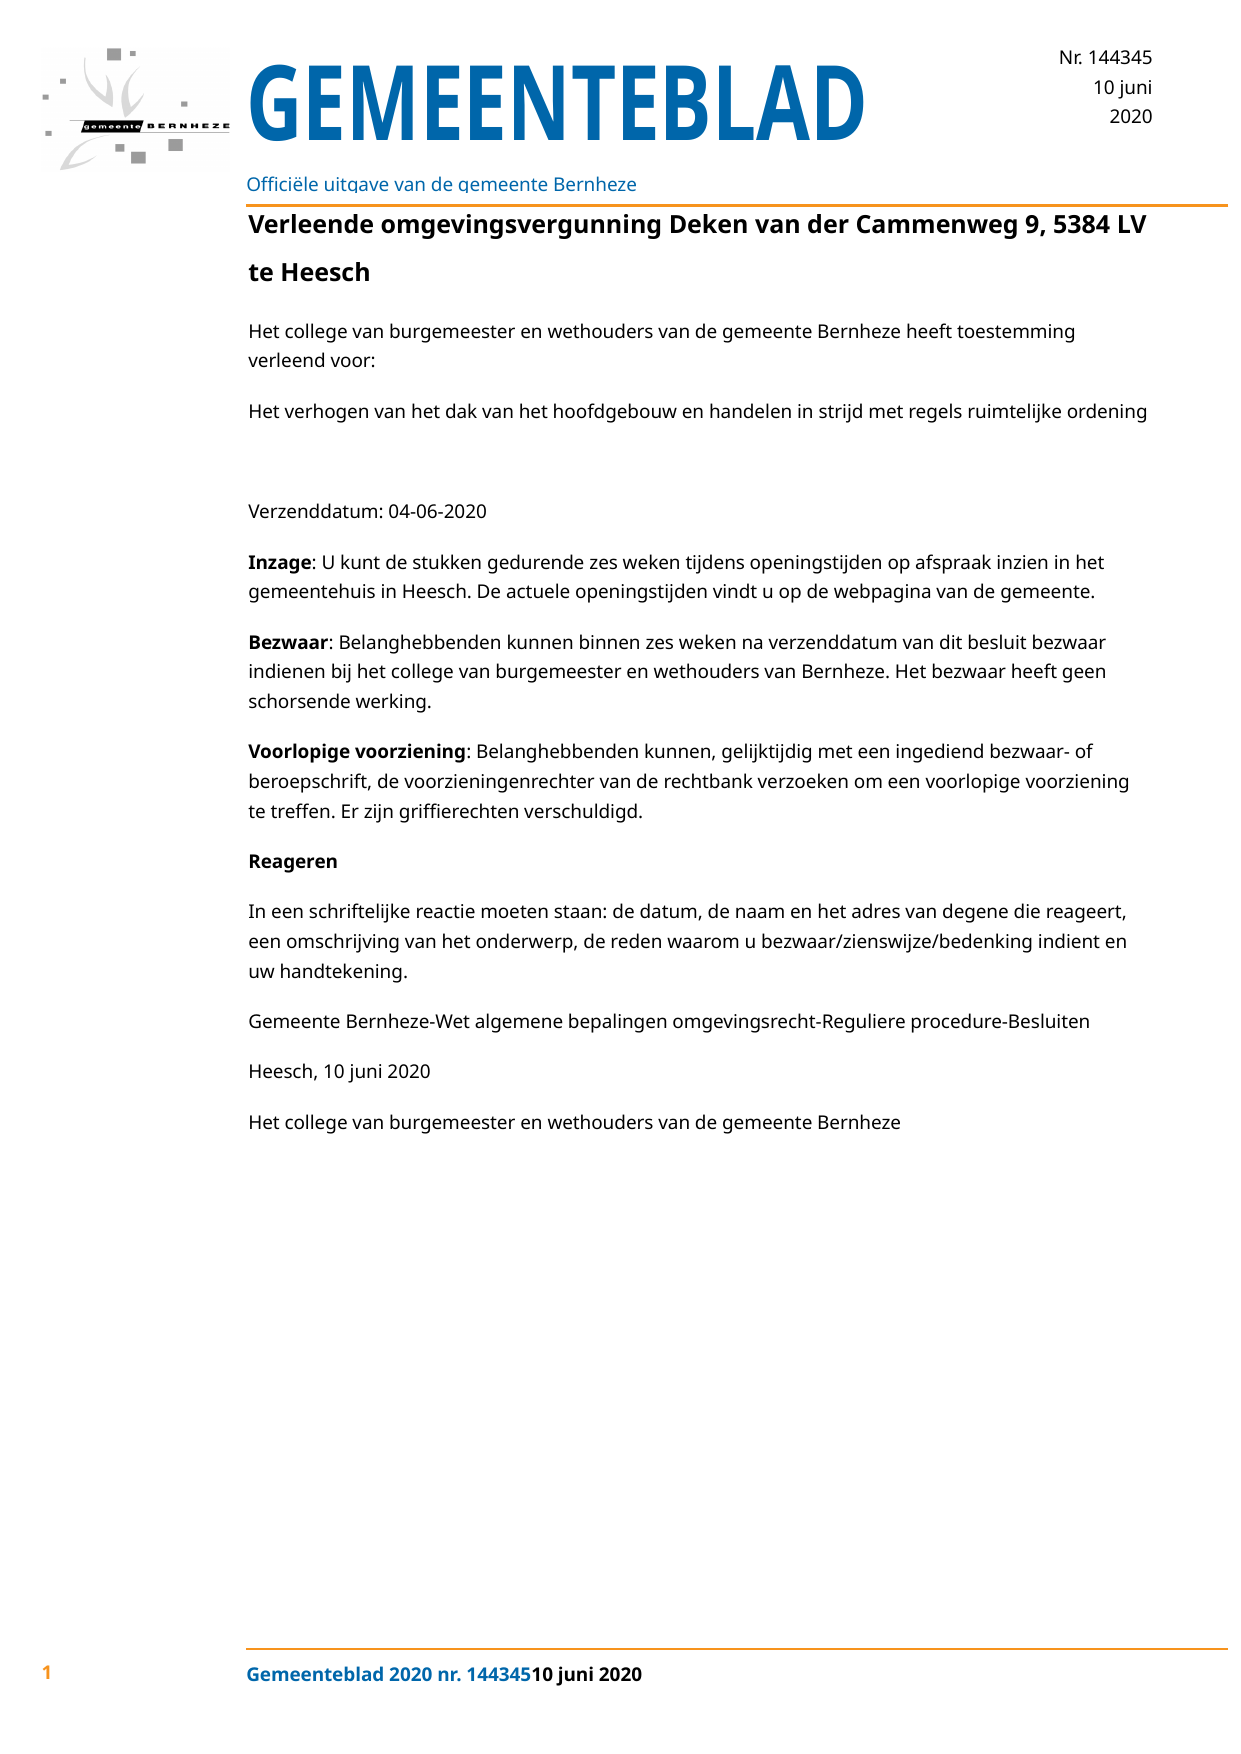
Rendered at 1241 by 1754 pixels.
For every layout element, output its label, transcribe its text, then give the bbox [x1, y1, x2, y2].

text Het college van burgemeester en wethouders van de gemeente Bernheze heeft toestemming verleend voor: [248, 318, 1152, 373]
text Het college van burgemeester en wethouders van de gemeente Bernheze [248, 1109, 1152, 1135]
text Het verhogen van het dak van het hoofdgebouw en handelen in strijd met regels ruimtelijke ordening [248, 398, 1152, 424]
text Reageren [248, 848, 1152, 874]
text Verleende omgevingsvergunning Deken van der Cammenweg 9, 5384 LV te Heesch [248, 207, 1152, 288]
text Inzage: U kunt de stukken gedurende zes weken tijdens openingstijden op afspraak inzien in het gemeentehuis in Heesch. De actuele openingstijden vindt u op de webpagina van de gemeente. [248, 549, 1152, 604]
text Bezwaar: Belanghebbenden kunnen binnen zes weken na verzenddatum van dit besluit bezwaar indienen bij het college van burgemeester en wethouders van Bernheze. Het bezwaar heeft geen schorsende werking. [248, 629, 1152, 714]
text Voorlopige voorziening: Belanghebbenden kunnen, gelijktijdig met een ingediend bezwaar- of beroepschrift, de voorzieningenrechter van de rechtbank verzoeken om een voorlopige voorziening te treffen. Er zijn griffierechten verschuldigd. [248, 739, 1152, 824]
text In een schriftelijke reactie moeten staan: de datum, de naam en het adres van degene die reageert, een omschrijving van het onderwerp, de reden waarom u bezwaar/zienswijze/bedenking indient en uw handtekening. [248, 899, 1152, 984]
picture [41, 47, 231, 172]
text Heesch, 10 juni 2020 [248, 1059, 1152, 1084]
text Gemeente Bernheze-Wet algemene bepalingen omgevingsrecht-Reguliere procedure-Besluiten [248, 1008, 1152, 1034]
text Verzenddatum: 04-06-2020 [248, 499, 1152, 524]
